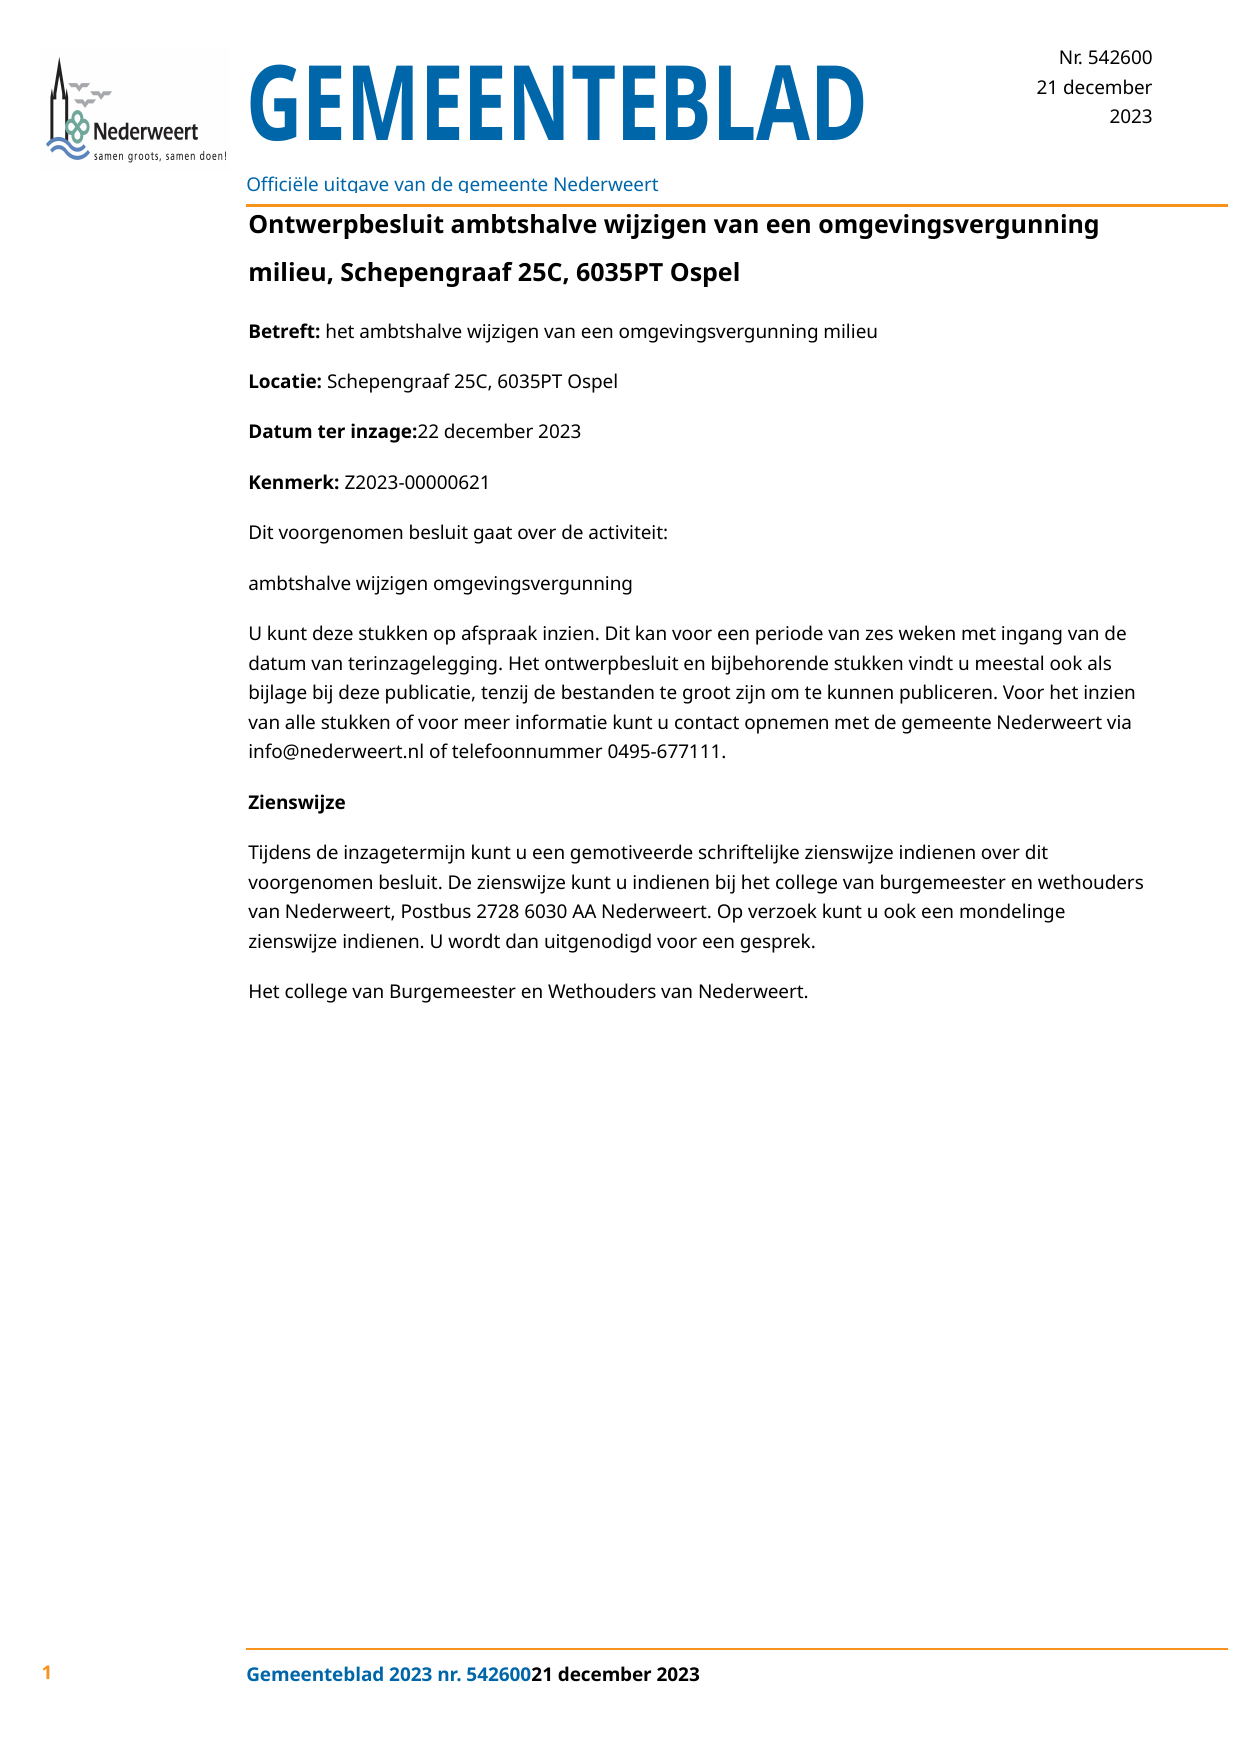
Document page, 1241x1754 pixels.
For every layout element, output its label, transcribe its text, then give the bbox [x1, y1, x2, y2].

text Ontwerpbesluit ambtshalve wijzigen van een omgevingsvergunning milieu, Schepengraaf 25C, 6035PT Ospel [248, 207, 1152, 288]
text U kunt deze stukken op afspraak inzien. Dit kan voor een periode van zes weken met ingang van de datum van terinzagelegging. Het ontwerpbesluit en bijbehorende stukken vindt u meestal ook als bijlage bij deze publicatie, tenzij de bestanden te groot zijn om te kunnen publiceren. Voor het inzien van alle stukken of voor meer informatie kunt u contact opnemen met de gemeente Nederweert via info@nederweert.nl of telefoonnummer 0495-677111. [248, 620, 1152, 764]
text Tijdens de inzagetermijn kunt u een gemotiveerde schriftelijke zienswijze indienen over dit voorgenomen besluit. De zienswijze kunt u indienen bij het college van burgemeester en wethouders van Nederweert, Postbus 2728 6030 AA Nederweert. Op verzoek kunt u ook een mondelinge zienswijze indienen. U wordt dan uitgenodigd voor een gesprek. [248, 839, 1152, 954]
text Locatie: Schepengraaf 25C, 6035PT Ospel [248, 368, 1152, 394]
text Dit voorgenomen besluit gaat over de activiteit: [248, 519, 1152, 545]
text Kenmerk: Z2023-00000621 [248, 469, 1152, 495]
text ambtshalve wijzigen omgevingsvergunning [248, 570, 1152, 596]
text Het college van Burgemeester en Wethouders van Nederweert. [248, 979, 1152, 1004]
picture [41, 47, 231, 172]
text Betreft: het ambtshalve wijzigen van een omgevingsvergunning milieu [248, 318, 1152, 344]
text Datum ter inzage:22 december 2023 [248, 419, 1152, 444]
text Zienswijze [248, 789, 1152, 815]
